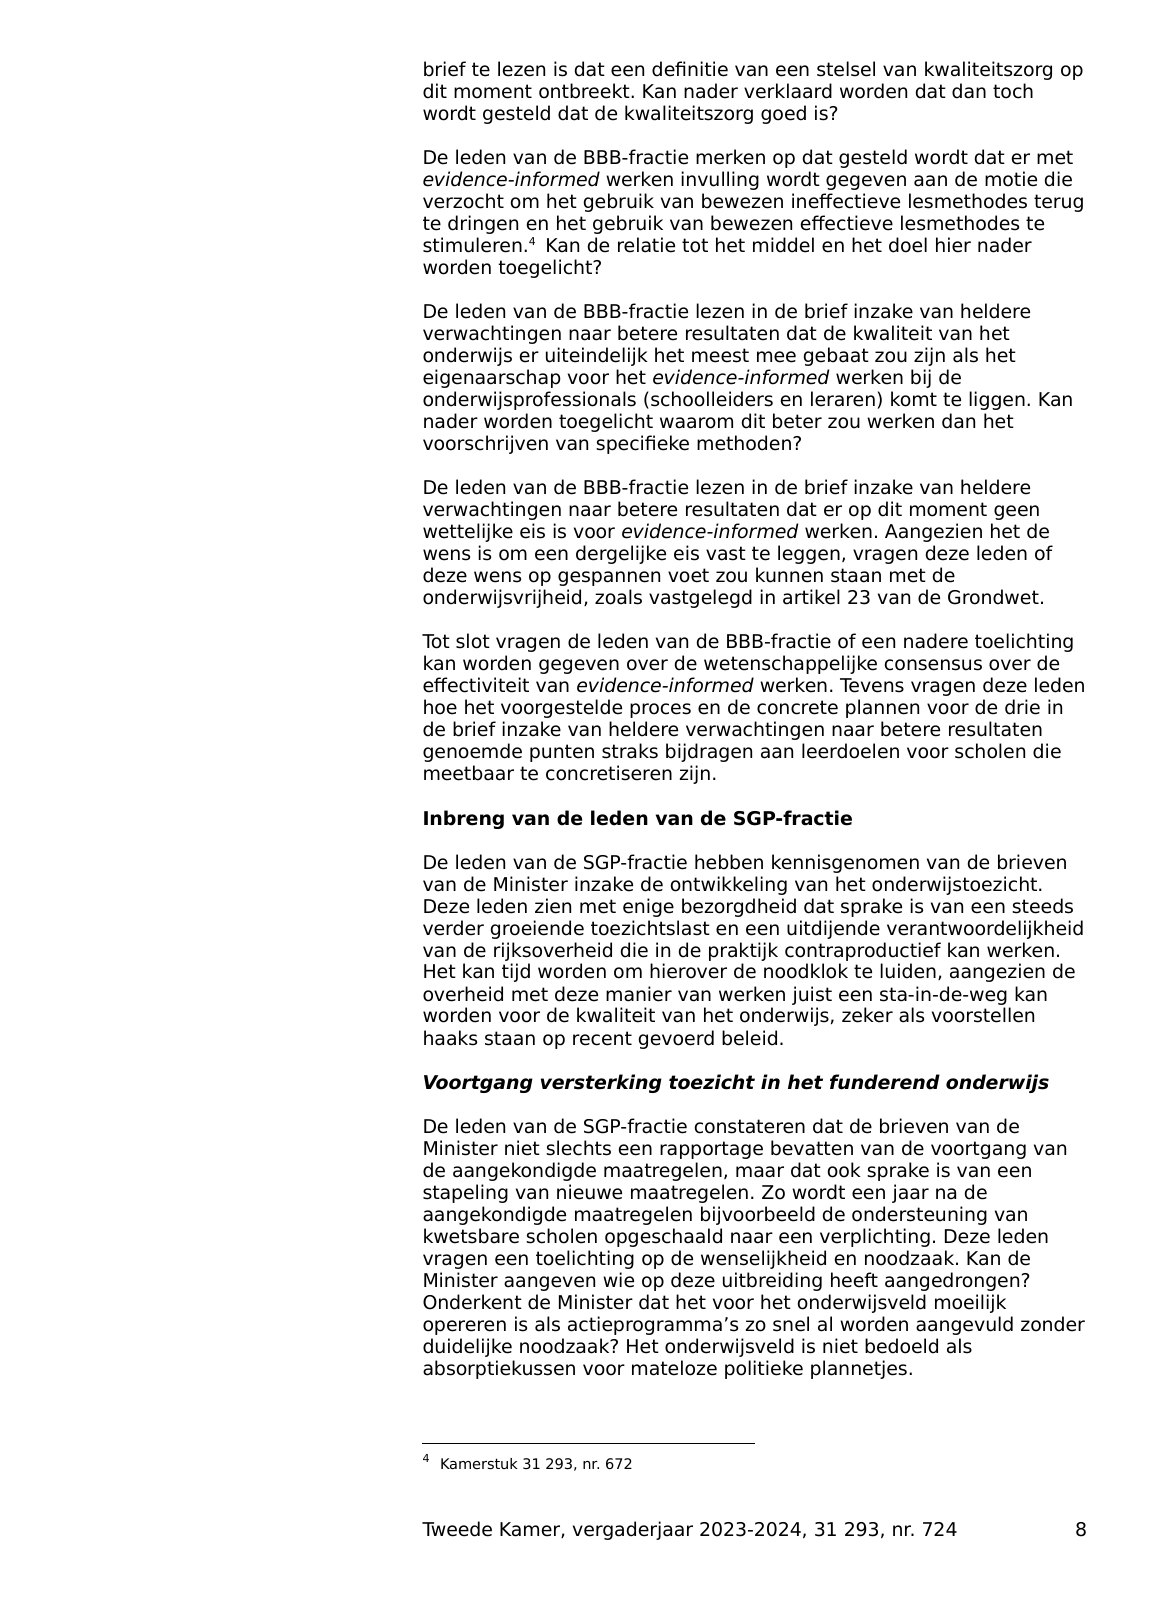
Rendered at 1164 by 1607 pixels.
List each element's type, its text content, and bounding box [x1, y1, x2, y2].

text De leden van de BBB-fractie lezen in de brief inzake van heldere verwachtingen naar betere resultaten dat de kwaliteit van het onderwijs er uiteindelijk het meest mee gebaat zou zijn als het eigenaarschap voor het evidence-informed werken bij de onderwijsprofessionals (schoolleiders en leraren) komt te liggen. Kan nader worden toegelicht waarom dit beter zou werken dan het voorschrijven van specifieke methoden? [422, 301, 1087, 455]
text De leden van de BBB-fractie merken op dat gesteld wordt dat er met evidence-informed werken invulling wordt gegeven aan de motie die verzocht om het gebruik van bewezen ineffectieve lesmethodes terug te dringen en het gebruik van bewezen effectieve lesmethodes te stimuleren. Kan de relatie tot het middel en het doel hier nader worden toegelicht? [422, 147, 1087, 279]
subtitle Voortgang versterking toezicht in het funderend onderwijs [422, 1072, 1087, 1093]
subtitle Inbreng van de leden van de SGP-fractie [422, 807, 1087, 829]
text De leden van de SGP-fractie constateren dat de brieven van de Minister niet slechts een rapportage bevatten van de voortgang van de aangekondigde maatregelen, maar dat ook sprake is van een stapeling van nieuwe maatregelen. Zo wordt een jaar na de aangekondigde maatregelen bijvoorbeeld de ondersteuning van kwetsbare scholen opgeschaald naar een verplichting. Deze leden vragen een toelichting op de wenselijkheid en noodzaak. Kan de Minister aangeven wie op deze uitbreiding heeft aangedrongen? Onderkent de Minister dat het voor het onderwijsveld moeilijk opereren is als actieprogramma’s zo snel al worden aangevuld zonder duidelijke noodzaak? Het onderwijsveld is niet bedoeld als absorptiekussen voor mateloze politieke plannetjes. [422, 1116, 1087, 1379]
text brief te lezen is dat een definitie van een stelsel van kwaliteitszorg op dit moment ontbreekt. Kan nader verklaard worden dat dan toch wordt gesteld dat de kwaliteitszorg goed is? [422, 59, 1087, 125]
text De leden van de BBB-fractie lezen in de brief inzake van heldere verwachtingen naar betere resultaten dat er op dit moment geen wettelijke eis is voor evidence-informed werken. Aangezien het de wens is om een dergelijke eis vast te leggen, vragen deze leden of deze wens op gespannen voet zou kunnen staan met de onderwijsvrijheid, zoals vastgelegd in artikel 23 van de Grondwet. [422, 477, 1087, 609]
text Tot slot vragen de leden van de BBB-fractie of een nadere toelichting kan worden gegeven over de wetenschappelijke consensus over de effectiviteit van evidence-informed werken. Tevens vragen deze leden hoe het voorgestelde proces en de concrete plannen voor de drie in de brief inzake van heldere verwachtingen naar betere resultaten genoemde punten straks bijdragen aan leerdoelen voor scholen die meetbaar te concretiseren zijn. [422, 631, 1087, 785]
text Kamerstuk 31 293, nr. 672 [422, 1452, 1087, 1474]
text De leden van de SGP-fractie hebben kennisgenomen van de brieven van de Minister inzake de ontwikkeling van het onderwijstoezicht. Deze leden zien met enige bezorgdheid dat sprake is van een steeds verder groeiende toezichtslast en een uitdijende verantwoordelijkheid van de rijksoverheid die in de praktijk contraproductief kan werken. Het kan tijd worden om hierover de noodklok te luiden, aangezien de overheid met deze manier van werken juist een sta-in-de-weg kan worden voor de kwaliteit van het onderwijs, zeker als voorstellen haaks staan op recent gevoerd beleid. [422, 852, 1087, 1049]
